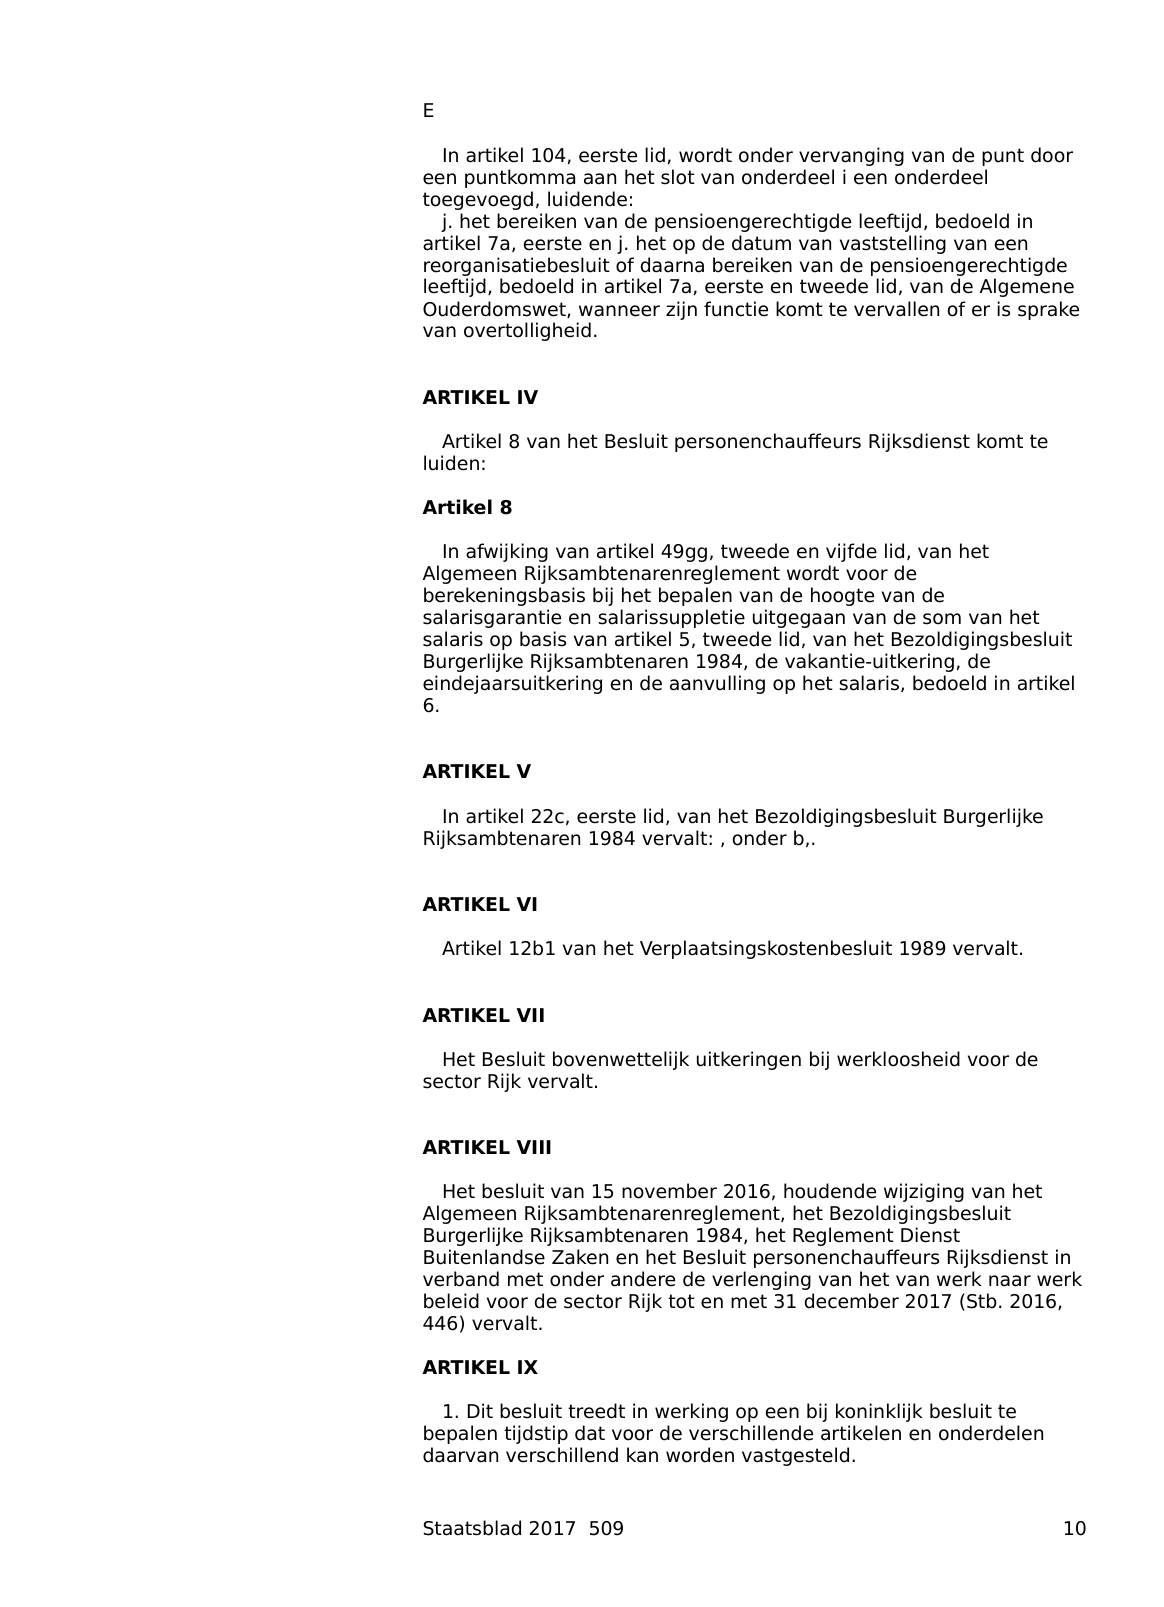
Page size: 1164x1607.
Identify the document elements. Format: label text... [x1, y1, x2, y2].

subtitle ARTIKEL VIII [422, 1137, 1087, 1159]
text Het Besluit bovenwettelijk uitkeringen bij werkloosheid voor de sector Rijk vervalt. [422, 1049, 1087, 1093]
subtitle ARTIKEL V [422, 761, 1087, 783]
text Het besluit van 15 november 2016, houdende wijziging van het Algemeen Rijksambtenarenreglement, het Bezoldigingsbesluit Burgerlijke Rijksambtenaren 1984, het Reglement Dienst Buitenlandse Zaken en het Besluit personenchauffeurs Rijksdienst in verband met onder andere de verlenging van het van werk naar werk beleid voor de sector Rijk tot en met 31 december 2017 (Stb. 2016, 446) vervalt. [422, 1181, 1087, 1335]
text In afwijking van artikel 49gg, tweede en vijfde lid, van het Algemeen Rijksambtenarenreglement wordt voor de berekeningsbasis bij het bepalen van de hoogte van de salarisgarantie en salarissuppletie uitgegaan van de som van het salaris op basis van artikel 5, tweede lid, van het Bezoldigingsbesluit Burgerlijke Rijksambtenaren 1984, de vakantie-uitkering, de eindejaarsuitkering en de aanvulling op het salaris, bedoeld in artikel 6. [422, 541, 1087, 717]
text Artikel 8 van het Besluit personenchauffeurs Rijksdienst komt te luiden: [422, 431, 1087, 475]
text Artikel 12b1 van het Verplaatsingskostenbesluit 1989 vervalt. [422, 938, 1087, 960]
text In artikel 104, eerste lid, wordt onder vervanging van de punt door een puntkomma aan het slot van onderdeel i een onderdeel toegevoegd, luidende: [422, 144, 1087, 211]
text j. het bereiken van de pensioengerechtigde leeftijd, bedoeld in artikel 7a, eerste en j. het op de datum van vaststelling van een reorganisatiebesluit of daarna bereiken van de pensioengerechtigde leeftijd, bedoeld in artikel 7a, eerste en tweede lid, van de Algemene Ouderdomswet, wanneer zijn functie komt te vervallen of er is sprake van overtolligheid. [422, 211, 1087, 342]
subtitle ARTIKEL IX [422, 1357, 1087, 1379]
subtitle ARTIKEL VI [422, 894, 1087, 916]
text 1. Dit besluit treedt in werking op een bij koninklijk besluit te bepalen tijdstip dat voor de verschillende artikelen en onderdelen daarvan verschillend kan worden vastgesteld. [422, 1401, 1087, 1467]
text E [422, 100, 1087, 122]
subtitle ARTIKEL IV [422, 387, 1087, 409]
subtitle ARTIKEL VII [422, 1004, 1087, 1026]
text In artikel 22c, eerste lid, van het Bezoldigingsbesluit Burgerlijke Rijksambtenaren 1984 vervalt: , onder b,. [422, 806, 1087, 849]
subtitle Artikel 8 [422, 497, 1087, 519]
